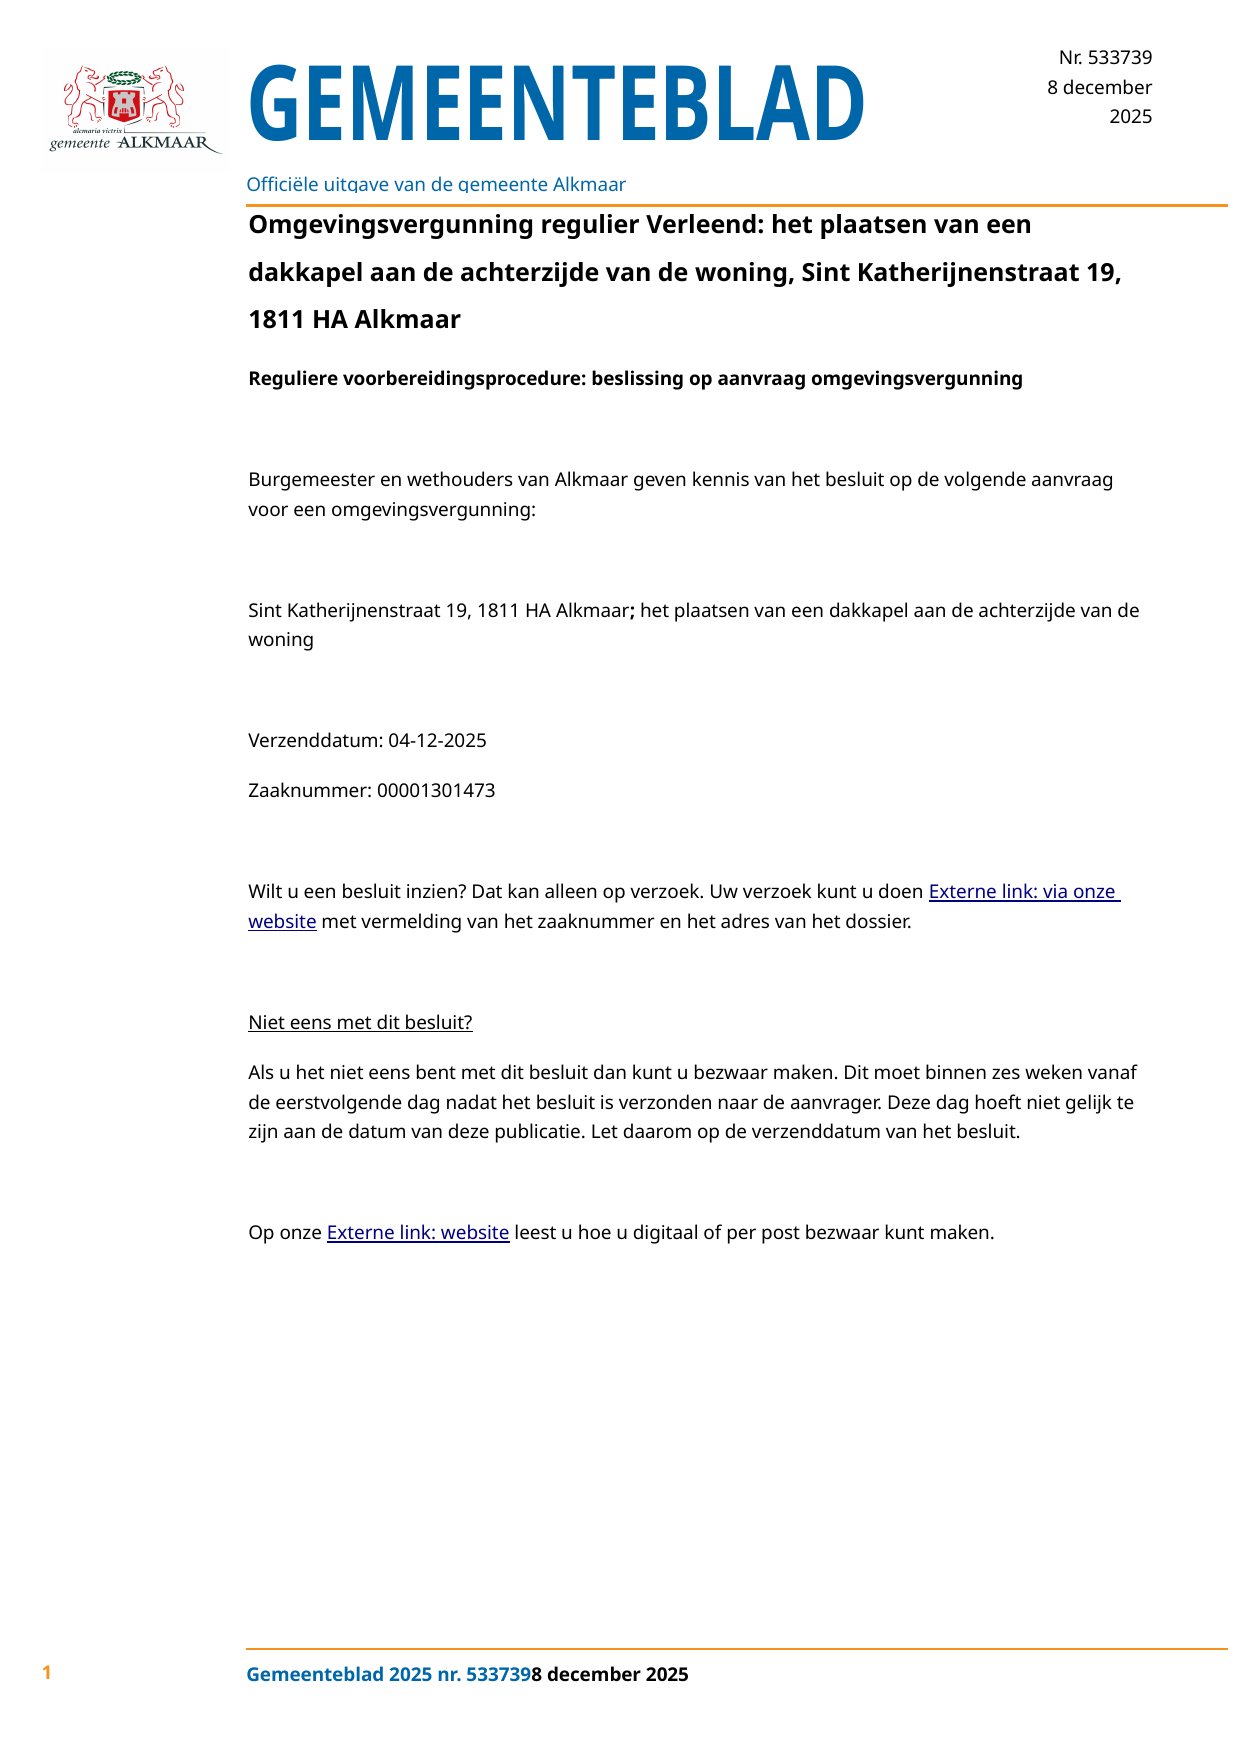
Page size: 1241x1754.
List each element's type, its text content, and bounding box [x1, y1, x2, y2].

text Niet eens met dit besluit? [248, 1009, 1152, 1034]
text Op onze Externe link: website leest u hoe u digitaal of per post bezwaar kunt maken. [248, 1219, 1152, 1245]
text Sint Katherijnenstraat 19, 1811 HA Alkmaar; het plaatsen van een dakkapel aan de achterzijde van de woning [248, 597, 1152, 652]
text Als u het niet eens bent met dit besluit dan kunt u bezwaar maken. Dit moet binnen zes weken vanaf de eerstvolgende dag nadat het besluit is verzonden naar de aanvrager. Deze dag hoeft niet gelijk te zijn aan de datum van deze publicatie. Let daarom op de verzenddatum van het besluit. [248, 1059, 1152, 1144]
text Verzenddatum: 04-12-2025 [248, 727, 1152, 753]
text Wilt u een besluit inzien? Dat kan alleen op verzoek. Uw verzoek kunt u doen Externe link: via onze website met vermelding van het zaaknummer en het adres van het dossier. [248, 878, 1152, 934]
text Omgevingsvergunning regulier Verleend: het plaatsen van een dakkapel aan de achterzijde van de woning, Sint Katherijnenstraat 19, 1811 HA Alkmaar [248, 207, 1152, 336]
text Reguliere voorbereidingsprocedure: beslissing op aanvraag omgevingsvergunning [248, 366, 1152, 391]
text Zaaknummer: 00001301473 [248, 778, 1152, 803]
text Burgemeester en wethouders van Alkmaar geven kennis van het besluit op de volgende aanvraag voor een omgevingsvergunning: [248, 466, 1152, 522]
picture [41, 47, 231, 172]
